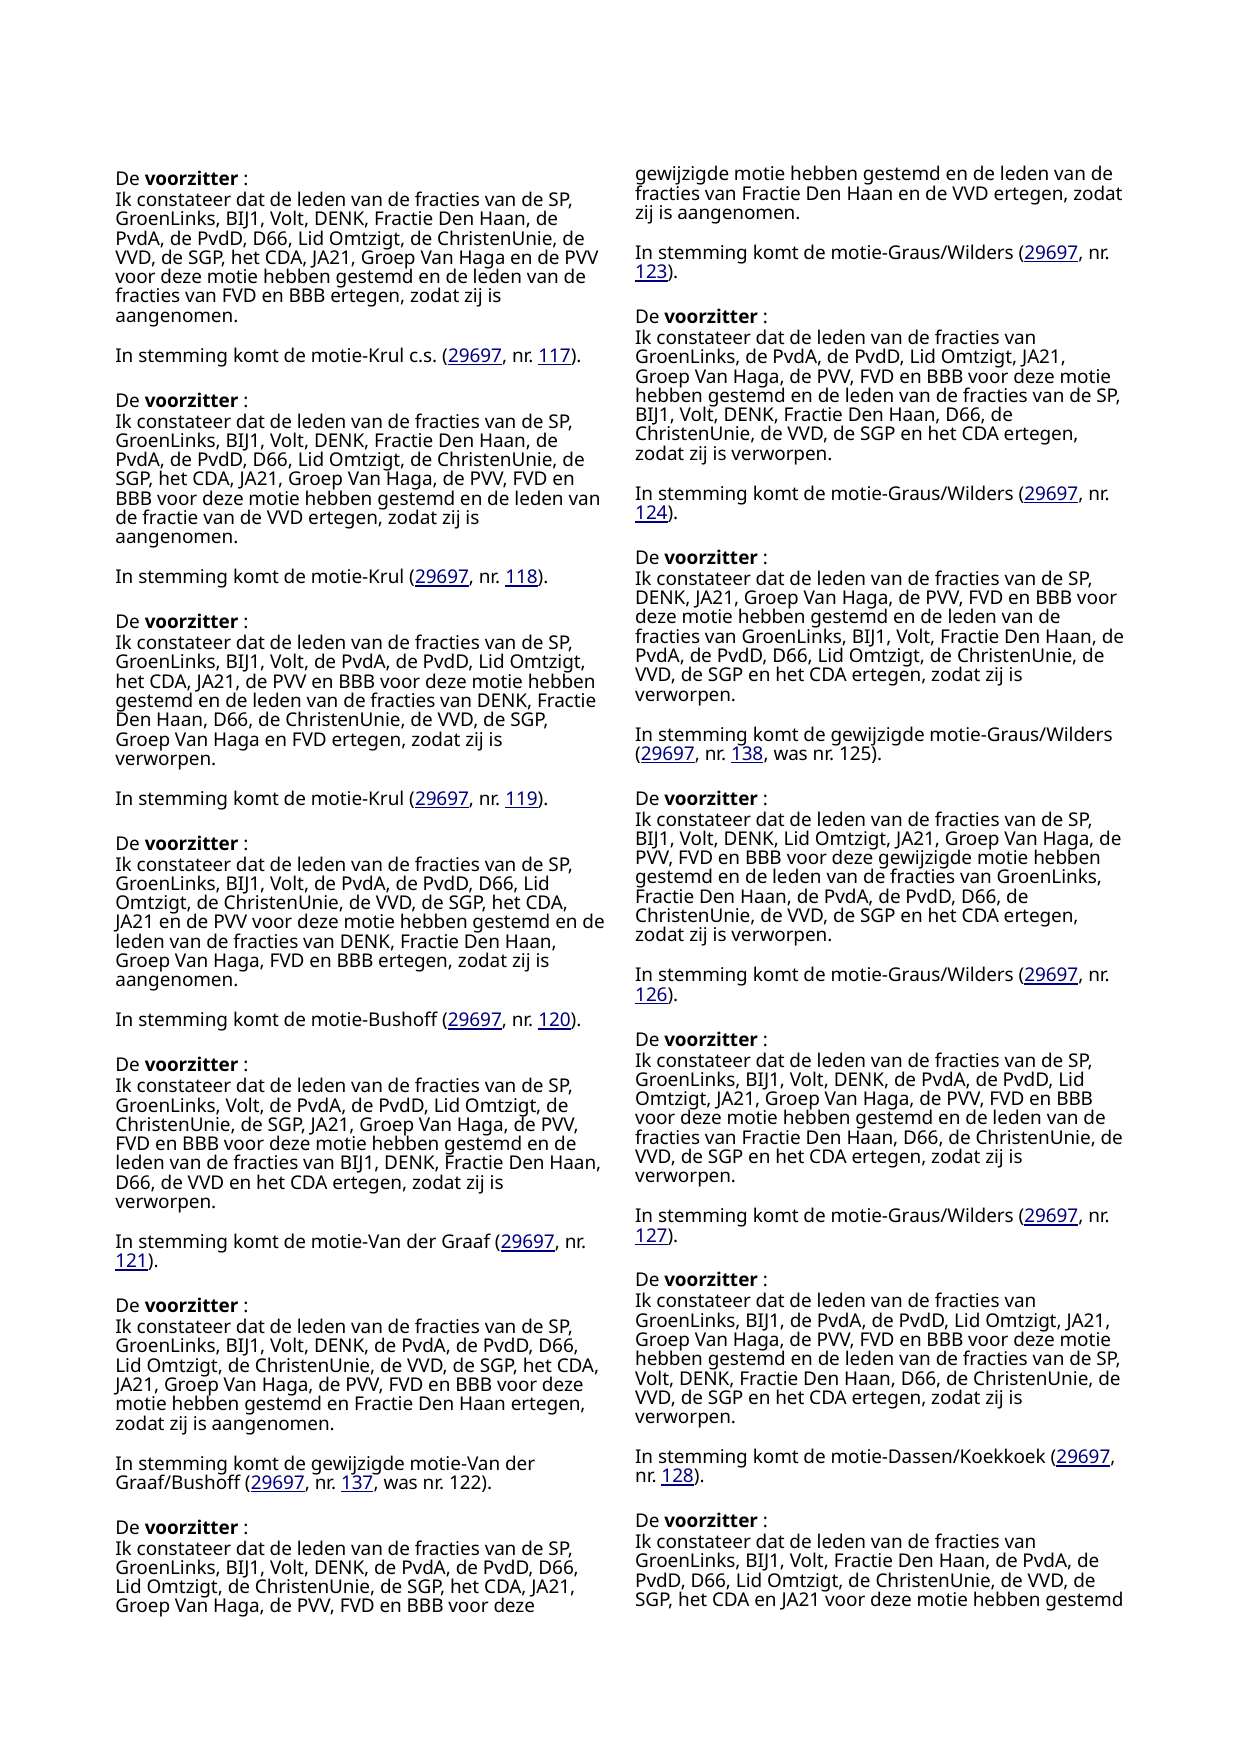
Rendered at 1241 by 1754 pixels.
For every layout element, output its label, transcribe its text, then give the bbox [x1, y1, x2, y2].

text De voorzitter : [635, 303, 1125, 329]
text Ik constateer dat de leden van de fracties van de SP, GroenLinks, BIJ1, Volt, DENK, Fractie Den Haan, de PvdA, de PvdD, D66, Lid Omtzigt, de ChristenUnie, de SGP, het CDA, JA21, Groep Van Haga, de PVV, FVD en BBB voor deze motie hebben gestemd en de leden van de fractie van de VVD ertegen, zodat zij is aangenomen. [115, 413, 605, 547]
text De voorzitter : [115, 830, 605, 856]
text Ik constateer dat de leden van de fracties van de SP, GroenLinks, BIJ1, Volt, DENK, Fractie Den Haan, de PvdA, de PvdD, D66, Lid Omtzigt, de ChristenUnie, de VVD, de SGP, het CDA, JA21, Groep Van Haga en de PVV voor deze motie hebben gestemd en de leden van de fracties van FVD en BBB ertegen, zodat zij is aangenomen. [115, 191, 605, 326]
text Ik constateer dat de leden van de fracties van de SP, GroenLinks, BIJ1, Volt, DENK, de PvdA, de PvdD, D66, Lid Omtzigt, de ChristenUnie, de SGP, het CDA, JA21, Groep Van Haga, de PVV, FVD en BBB voor deze [115, 1540, 605, 1617]
text De voorzitter : [635, 1507, 1125, 1533]
text In stemming komt de gewijzigde motie-Van der Graaf/Bushoff (29697, nr. 137, was nr. 122). [115, 1454, 605, 1493]
text De voorzitter : [115, 1292, 605, 1318]
text In stemming komt de motie-Graus/Wilders (29697, nr. 126). [635, 966, 1125, 1005]
text In stemming komt de motie-Krul c.s. (29697, nr. 117). [115, 347, 605, 366]
text De voorzitter : [115, 387, 605, 413]
text Ik constateer dat de leden van de fracties van de SP, GroenLinks, BIJ1, Volt, de PvdA, de PvdD, Lid Omtzigt, het CDA, JA21, de PVV en BBB voor deze motie hebben gestemd en de leden van de fracties van DENK, Fractie Den Haan, D66, de ChristenUnie, de VVD, de SGP, Groep Van Haga en FVD ertegen, zodat zij is verworpen. [115, 634, 605, 769]
text Ik constateer dat de leden van de fracties van GroenLinks, BIJ1, Volt, Fractie Den Haan, de PvdA, de PvdD, D66, Lid Omtzigt, de ChristenUnie, de VVD, de SGP, het CDA en JA21 voor deze motie hebben gestemd [635, 1533, 1125, 1610]
text Ik constateer dat de leden van de fracties van de SP, GroenLinks, BIJ1, Volt, DENK, de PvdA, de PvdD, D66, Lid Omtzigt, de ChristenUnie, de VVD, de SGP, het CDA, JA21, Groep Van Haga, de PVV, FVD en BBB voor deze motie hebben gestemd en Fractie Den Haan ertegen, zodat zij is aangenomen. [115, 1318, 605, 1434]
text Ik constateer dat de leden van de fracties van de SP, GroenLinks, Volt, de PvdA, de PvdD, Lid Omtzigt, de ChristenUnie, de SGP, JA21, Groep Van Haga, de PVV, FVD en BBB voor deze motie hebben gestemd en de leden van de fracties van BIJ1, DENK, Fractie Den Haan, D66, de VVD en het CDA ertegen, zodat zij is verworpen. [115, 1077, 605, 1212]
text In stemming komt de motie-Krul (29697, nr. 118). [115, 568, 605, 588]
text In stemming komt de motie-Graus/Wilders (29697, nr. 127). [635, 1207, 1125, 1246]
text In stemming komt de motie-Bushoff (29697, nr. 120). [115, 1011, 605, 1031]
text De voorzitter : [635, 544, 1125, 570]
text De voorzitter : [115, 165, 605, 191]
text De voorzitter : [115, 608, 605, 634]
text In stemming komt de motie-Graus/Wilders (29697, nr. 124). [635, 485, 1125, 523]
text Ik constateer dat de leden van de fracties van GroenLinks, BIJ1, de PvdA, de PvdD, Lid Omtzigt, JA21, Groep Van Haga, de PVV, FVD en BBB voor deze motie hebben gestemd en de leden van de fracties van de SP, Volt, DENK, Fractie Den Haan, D66, de ChristenUnie, de VVD, de SGP en het CDA ertegen, zodat zij is verworpen. [635, 1292, 1125, 1427]
text In stemming komt de motie-Van der Graaf (29697, nr. 121). [115, 1233, 605, 1272]
text In stemming komt de motie-Krul (29697, nr. 119). [115, 790, 605, 809]
text Ik constateer dat de leden van de fracties van de SP, GroenLinks, BIJ1, Volt, de PvdA, de PvdD, D66, Lid Omtzigt, de ChristenUnie, de VVD, de SGP, het CDA, JA21 en de PVV voor deze motie hebben gestemd en de leden van de fracties van DENK, Fractie Den Haan, Groep Van Haga, FVD en BBB ertegen, zodat zij is aangenomen. [115, 856, 605, 991]
text In stemming komt de gewijzigde motie-Graus/Wilders (29697, nr. 138, was nr. 125). [635, 726, 1125, 764]
text In stemming komt de motie-Graus/Wilders (29697, nr. 123). [635, 244, 1125, 282]
text Ik constateer dat de leden van de fracties van de SP, GroenLinks, BIJ1, Volt, DENK, de PvdA, de PvdD, Lid Omtzigt, JA21, Groep Van Haga, de PVV, FVD en BBB voor deze motie hebben gestemd en de leden van de fracties van Fractie Den Haan, D66, de ChristenUnie, de VVD, de SGP en het CDA ertegen, zodat zij is verworpen. [635, 1052, 1125, 1186]
text Ik constateer dat de leden van de fracties van de SP, DENK, JA21, Groep Van Haga, de PVV, FVD en BBB voor deze motie hebben gestemd en de leden van de fracties van GroenLinks, BIJ1, Volt, Fractie Den Haan, de PvdA, de PvdD, D66, Lid Omtzigt, de ChristenUnie, de VVD, de SGP en het CDA ertegen, zodat zij is verworpen. [635, 570, 1125, 705]
text De voorzitter : [635, 1267, 1125, 1292]
text Ik constateer dat de leden van de fracties van GroenLinks, de PvdA, de PvdD, Lid Omtzigt, JA21, Groep Van Haga, de PVV, FVD en BBB voor deze motie hebben gestemd en de leden van de fracties van de SP, BIJ1, Volt, DENK, Fractie Den Haan, D66, de ChristenUnie, de VVD, de SGP en het CDA ertegen, zodat zij is verworpen. [635, 329, 1125, 464]
text In stemming komt de motie-Dassen/Koekkoek (29697, nr. 128). [635, 1448, 1125, 1487]
text De voorzitter : [115, 1052, 605, 1077]
text Ik constateer dat de leden van de fracties van de SP, BIJ1, Volt, DENK, Lid Omtzigt, JA21, Groep Van Haga, de PVV, FVD en BBB voor deze gewijzigde motie hebben gestemd en de leden van de fracties van GroenLinks, Fractie Den Haan, de PvdA, de PvdD, D66, de ChristenUnie, de VVD, de SGP en het CDA ertegen, zodat zij is verworpen. [635, 811, 1125, 946]
text De voorzitter : [115, 1514, 605, 1540]
text gewijzigde motie hebben gestemd en de leden van de fracties van Fractie Den Haan en de VVD ertegen, zodat zij is aangenomen. [635, 165, 1125, 223]
text De voorzitter : [635, 785, 1125, 811]
text De voorzitter : [635, 1026, 1125, 1052]
